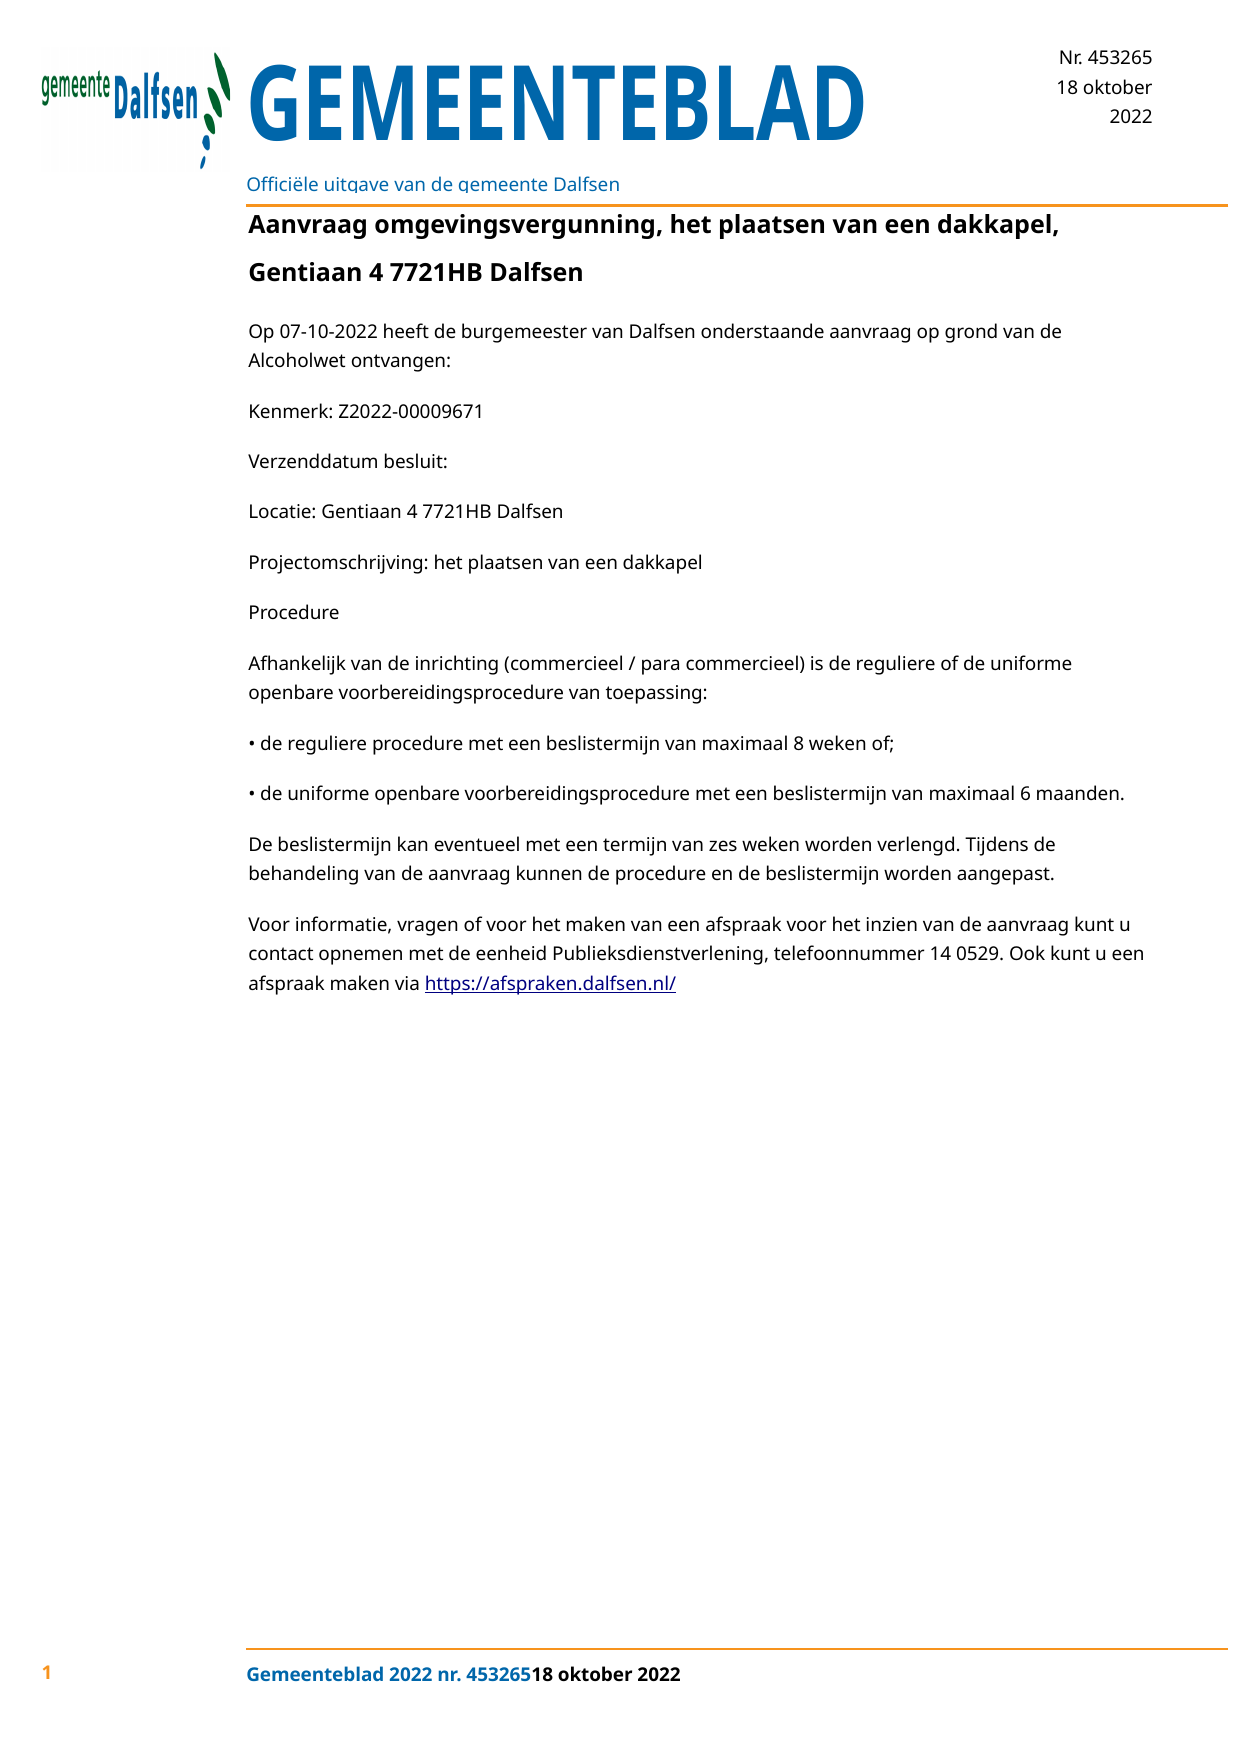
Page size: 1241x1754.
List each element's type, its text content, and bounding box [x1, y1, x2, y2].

text Verzenddatum besluit: [248, 448, 1152, 474]
text • de uniforme openbare voorbereidingsprocedure met een beslistermijn van maximaal 6 maanden. [248, 780, 1152, 806]
text De beslistermijn kan eventueel met een termijn van zes weken worden verlengd. Tijdens de behandeling van de aanvraag kunnen de procedure en de beslistermijn worden aangepast. [248, 831, 1152, 886]
text Kenmerk: Z2022-00009671 [248, 398, 1152, 424]
text Voor informatie, vragen of voor het maken van een afspraak voor het inzien van de aanvraag kunt u contact opnemen met de eenheid Publieksdienstverlening, telefoonnummer 14 0529. Ook kunt u een afspraak maken via https://afspraken.dalfsen.nl/ [248, 911, 1152, 996]
picture [41, 47, 231, 172]
text Projectomschrijving: het plaatsen van een dakkapel [248, 549, 1152, 575]
text Aanvraag omgevingsvergunning, het plaatsen van een dakkapel, Gentiaan 4 7721HB Dalfsen [248, 207, 1152, 288]
text Procedure [248, 599, 1152, 625]
text Op 07-10-2022 heeft de burgemeester van Dalfsen onderstaande aanvraag op grond van de Alcoholwet ontvangen: [248, 318, 1152, 373]
text Locatie: Gentiaan 4 7721HB Dalfsen [248, 499, 1152, 524]
text Afhankelijk van de inrichting (commercieel / para commercieel) is de reguliere of de uniforme openbare voorbereidingsprocedure van toepassing: [248, 650, 1152, 705]
text • de reguliere procedure met een beslistermijn van maximaal 8 weken of; [248, 730, 1152, 756]
